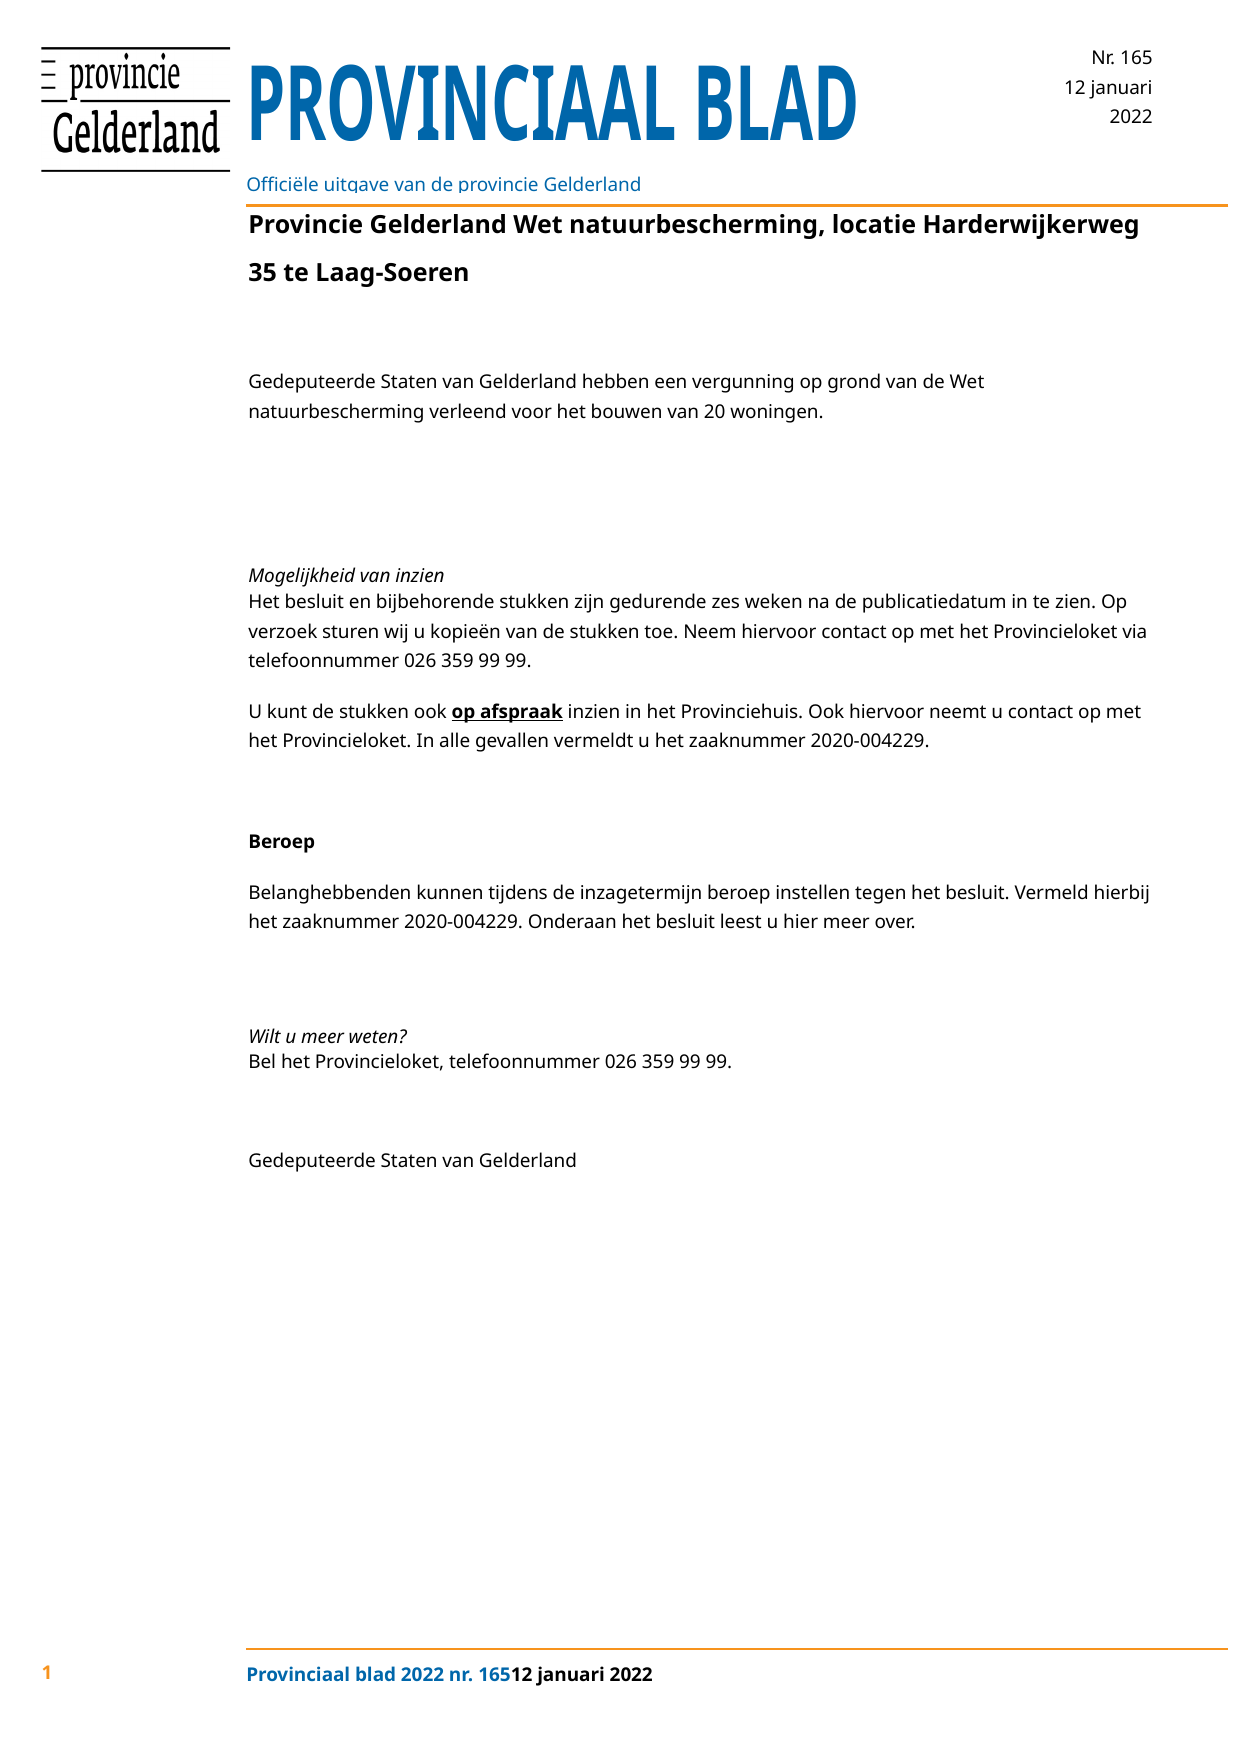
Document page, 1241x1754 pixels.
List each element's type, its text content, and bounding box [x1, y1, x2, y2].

text Beroep [248, 828, 1152, 854]
text Gedeputeerde Staten van Gelderland hebben een vergunning op grond van de Wet natuurbescherming verleend voor het bouwen van 20 woningen. [248, 368, 1152, 424]
text Belanghebbenden kunnen tijdens de inzagetermijn beroep instellen tegen het besluit. Vermeld hierbij het zaaknummer 2020-004229. Onderaan het besluit leest u hier meer over. [248, 879, 1152, 934]
text Mogelijkheid van inzien [248, 563, 1152, 588]
text U kunt de stukken ook op afspraak inzien in het Provinciehuis. Ook hiervoor neemt u contact op met het Provincieloket. In alle gevallen vermeldt u het zaaknummer 2020-004229. [248, 698, 1152, 753]
text Het besluit en bijbehorende stukken zijn gedurende zes weken na de publicatiedatum in te zien. Op verzoek sturen wij u kopieën van de stukken toe. Neem hiervoor contact op met het Provincieloket via telefoonnummer 026 359 99 99. [248, 588, 1152, 673]
text Gedeputeerde Staten van Gelderland [248, 1147, 1152, 1172]
picture [41, 47, 231, 172]
text Bel het Provincieloket, telefoonnummer 026 359 99 99. [248, 1048, 1152, 1074]
text Provincie Gelderland Wet natuurbescherming, locatie Harderwijkerweg 35 te Laag-Soeren [248, 207, 1152, 288]
text Wilt u meer weten? [248, 1023, 1152, 1048]
